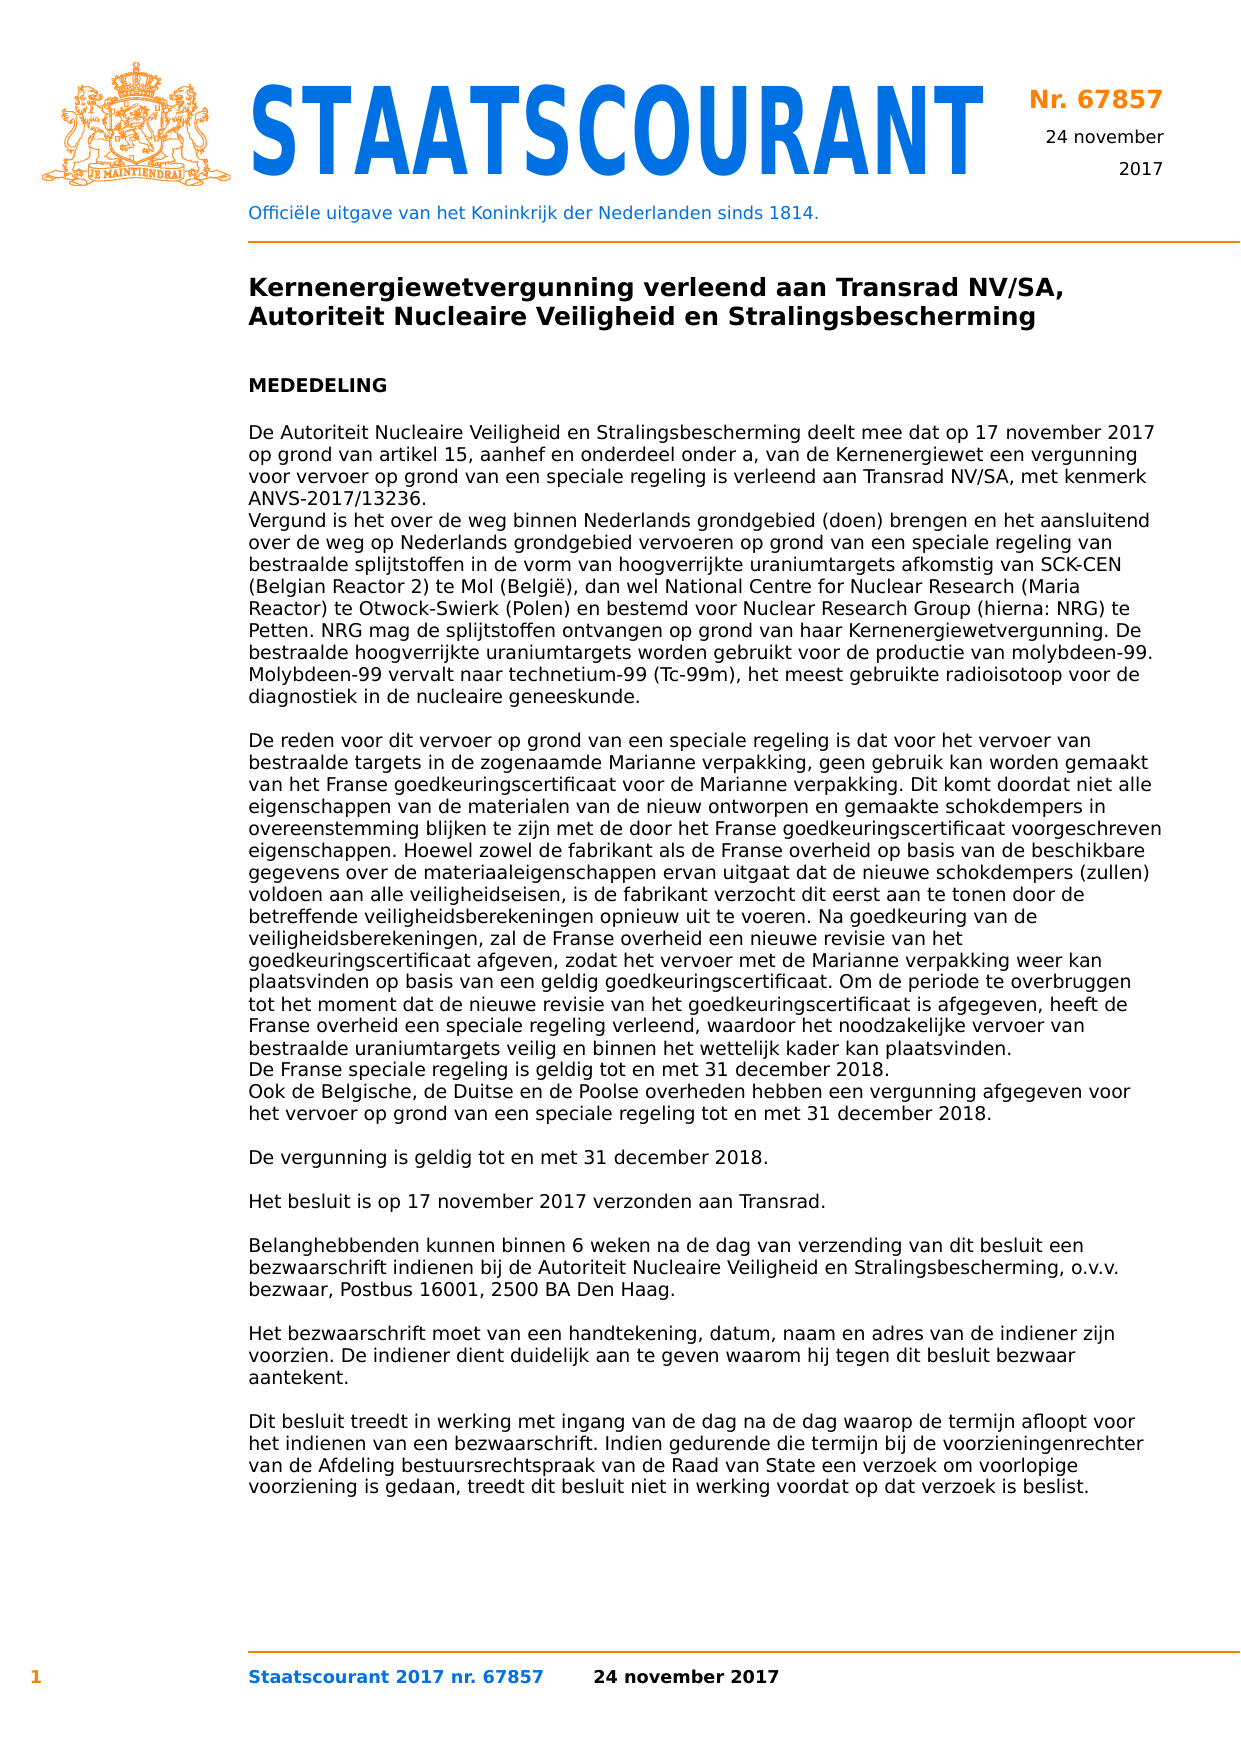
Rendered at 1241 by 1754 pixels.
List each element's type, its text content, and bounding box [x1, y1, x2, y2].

table_cell 24 november [998, 121, 1240, 153]
subtitle MEDEDELING [248, 375, 1163, 397]
subtitle Kernenergiewetvergunning verleend aan Transrad NV/SA, Autoriteit Nucleaire Veiligheid en Stralingsbescherming [248, 273, 1163, 331]
table_cell 2017 [998, 153, 1240, 203]
text Het besluit is op 17 november 2017 verzonden aan Transrad. [248, 1191, 1163, 1213]
text Het bezwaarschrift moet van een handtekening, datum, naam en adres van de indiener zijn voorzien. De indiener dient duidelijk aan te geven waarom hij tegen dit besluit bezwaar aantekent. [248, 1323, 1163, 1389]
text Dit besluit treedt in werking met ingang van de dag na de dag waarop de termijn afloopt voor het indienen van een bezwaarschrift. Indien gedurende die termijn bij de voorzieningenrechter van de Afdeling bestuursrechtspraak van de Raad van State een verzoek om voorlopige voorziening is gedaan, treedt dit besluit niet in werking voordat op dat verzoek is beslist. [248, 1411, 1163, 1498]
text De reden voor dit vervoer op grond van een speciale regeling is dat voor het vervoer van bestraalde targets in de zogenaamde Marianne verpakking, geen gebruik kan worden gemaakt van het Franse goedkeuringscertificaat voor de Marianne verpakking. Dit komt doordat niet alle eigenschappen van de materialen van de nieuw ontworpen en gemaakte schokdempers in overeenstemming blijken te zijn met de door het Franse goedkeuringscertificaat voorgeschreven eigenschappen. Hoewel zowel de fabrikant als de Franse overheid op basis van de beschikbare gegevens over de materiaaleigenschappen ervan uitgaat dat de nieuwe schokdempers (zullen) voldoen aan alle veiligheidseisen, is de fabrikant verzocht dit eerst aan te tonen door de betreffende veiligheidsberekeningen opnieuw uit te voeren. Na goedkeuring van de veiligheidsberekeningen, zal de Franse overheid een nieuwe revisie van het goedkeuringscertificaat afgeven, zodat het vervoer met de Marianne verpakking weer kan plaatsvinden op basis van een geldig goedkeuringscertificaat. Om de periode te overbruggen tot het moment dat de nieuwe revisie van het goedkeuringscertificaat is afgegeven, heeft de Franse overheid een speciale regeling verleend, waardoor het noodzakelijke vervoer van bestraalde uraniumtargets veilig en binnen het wettelijk kader kan plaatsvinden. [248, 730, 1163, 1059]
text Ook de Belgische, de Duitse en de Poolse overheden hebben een vergunning afgegeven voor het vervoer op grond van een speciale regeling tot en met 31 december 2018. [248, 1081, 1163, 1125]
text De vergunning is geldig tot en met 31 december 2018. [248, 1147, 1163, 1169]
table_header [25, 62, 248, 241]
text Vergund is het over de weg binnen Nederlands grondgebied (doen) brengen en het aansluitend over de weg op Nederlands grondgebied vervoeren op grond van een speciale regeling van bestraalde splijtstoffen in de vorm van hoogverrijkte uraniumtargets afkomstig van SCK-CEN (Belgian Reactor 2) te Mol (België), dan wel National Centre for Nuclear Research (Maria Reactor) te Otwock-Swierk (Polen) en bestemd voor Nuclear Research Group (hierna: NRG) te Petten. NRG mag de splijtstoffen ontvangen op grond van haar Kernenergiewetvergunning. De bestraalde hoogverrijkte uraniumtargets worden gebruikt voor de productie van molybdeen-99. Molybdeen-99 vervalt naar technetium-99 (Tc-99m), het meest gebruikte radioisotoop voor de diagnostiek in de nucleaire geneeskunde. [248, 510, 1163, 708]
text De Autoriteit Nucleaire Veiligheid en Stralingsbescherming deelt mee dat op 17 november 2017 op grond van artikel 15, aanhef en onderdeel onder a, van de Kernenergiewet een vergunning voor vervoer op grond van een speciale regeling is verleend aan Transrad NV/SA, met kenmerk ANVS-2017/13236. [248, 422, 1163, 510]
table_header STAATSCOURANT [248, 62, 998, 203]
table_cell Officiële uitgave van het Koninkrijk der Nederlanden sinds 1814. [248, 203, 1240, 241]
text Belanghebbenden kunnen binnen 6 weken na de dag van verzending van dit besluit een bezwaarschrift indienen bij de Autoriteit Nucleaire Veiligheid en Stralingsbescherming, o.v.v. bezwaar, Postbus 16001, 2500 BA Den Haag. [248, 1235, 1163, 1301]
picture [41, 62, 231, 186]
text De Franse speciale regeling is geldig tot en met 31 december 2018. [248, 1059, 1163, 1081]
table_header Nr. 67857 [998, 62, 1240, 121]
